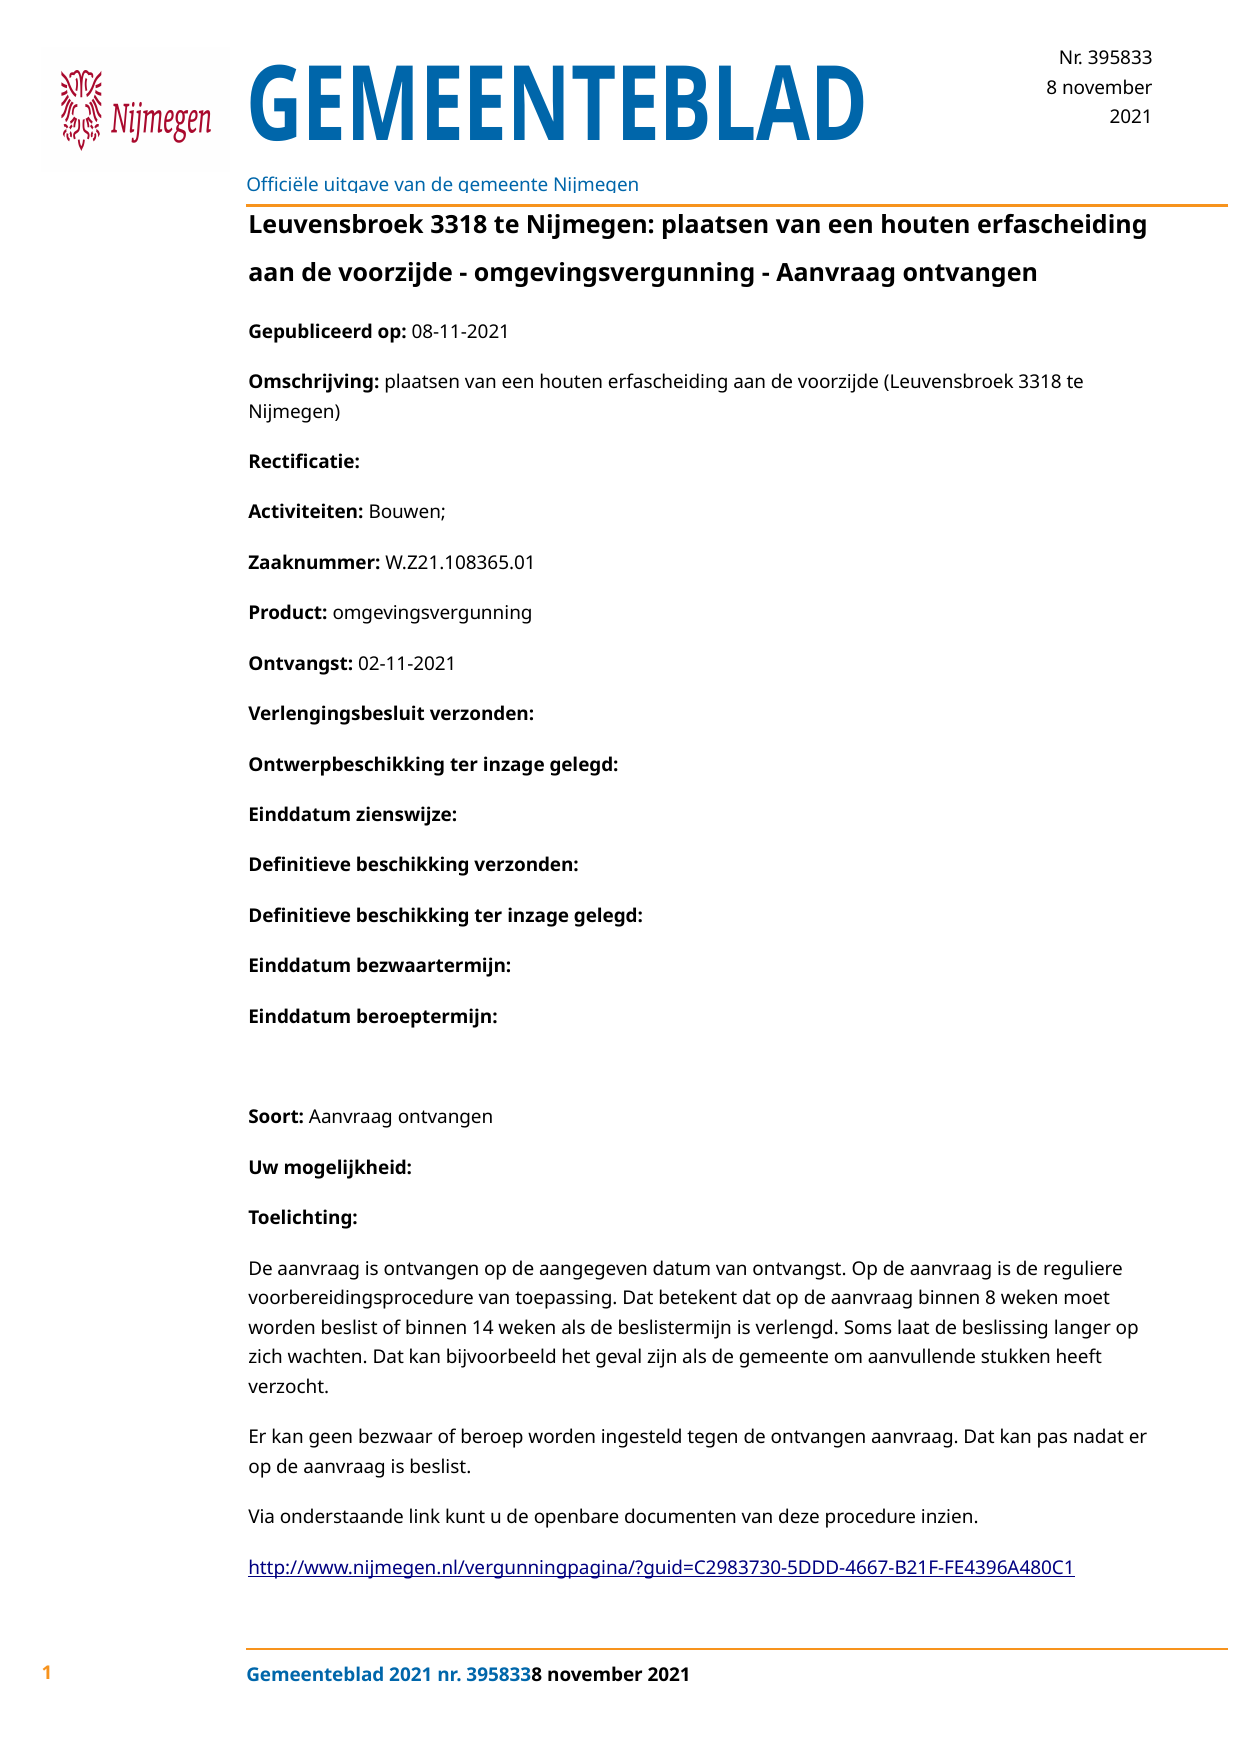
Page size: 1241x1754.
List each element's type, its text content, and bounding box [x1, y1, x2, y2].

text Soort: Aanvraag ontvangen [248, 1104, 1152, 1129]
text Activiteiten: Bouwen; [248, 499, 1152, 524]
text Zaaknummer: W.Z21.108365.01 [248, 549, 1152, 575]
text Einddatum beroeptermijn: [248, 1003, 1152, 1029]
text http://www.nijmegen.nl/vergunningpagina/?guid=C2983730-5DDD-4667-B21F-FE4396A480C1 [248, 1554, 1152, 1580]
text Einddatum bezwaartermijn: [248, 952, 1152, 978]
text Via onderstaande link kunt u de openbare documenten van deze procedure inzien. [248, 1504, 1152, 1529]
text Gepubliceerd op: 08-11-2021 [248, 318, 1152, 344]
text Er kan geen bezwaar of beroep worden ingesteld tegen de ontvangen aanvraag. Dat kan pas nadat er op de aanvraag is beslist. [248, 1424, 1152, 1479]
text Leuvensbroek 3318 te Nijmegen: plaatsen van een houten erfascheiding aan de voorzijde - omgevingsvergunning - Aanvraag ontvangen [248, 207, 1152, 288]
text Uw mogelijkheid: [248, 1154, 1152, 1180]
text Verlengingsbesluit verzonden: [248, 700, 1152, 726]
text Omschrijving: plaatsen van een houten erfascheiding aan de voorzijde (Leuvensbroek 3318 te Nijmegen) [248, 368, 1152, 424]
text Definitieve beschikking verzonden: [248, 852, 1152, 877]
text De aanvraag is ontvangen op de aangegeven datum van ontvangst. Op de aanvraag is de reguliere voorbereidingsprocedure van toepassing. Dat betekent dat op de aanvraag binnen 8 weken moet worden beslist of binnen 14 weken als de beslistermijn is verlengd. Soms laat de beslissing langer op zich wachten. Dat kan bijvoorbeeld het geval zijn als de gemeente om aanvullende stukken heeft verzocht. [248, 1255, 1152, 1399]
text Einddatum zienswijze: [248, 801, 1152, 827]
picture [41, 47, 231, 172]
text Ontwerpbeschikking ter inzage gelegd: [248, 751, 1152, 777]
text Product: omgevingsvergunning [248, 599, 1152, 625]
text Ontvangst: 02-11-2021 [248, 650, 1152, 676]
text Toelichting: [248, 1204, 1152, 1230]
text Rectificatie: [248, 448, 1152, 474]
text Definitieve beschikking ter inzage gelegd: [248, 902, 1152, 928]
